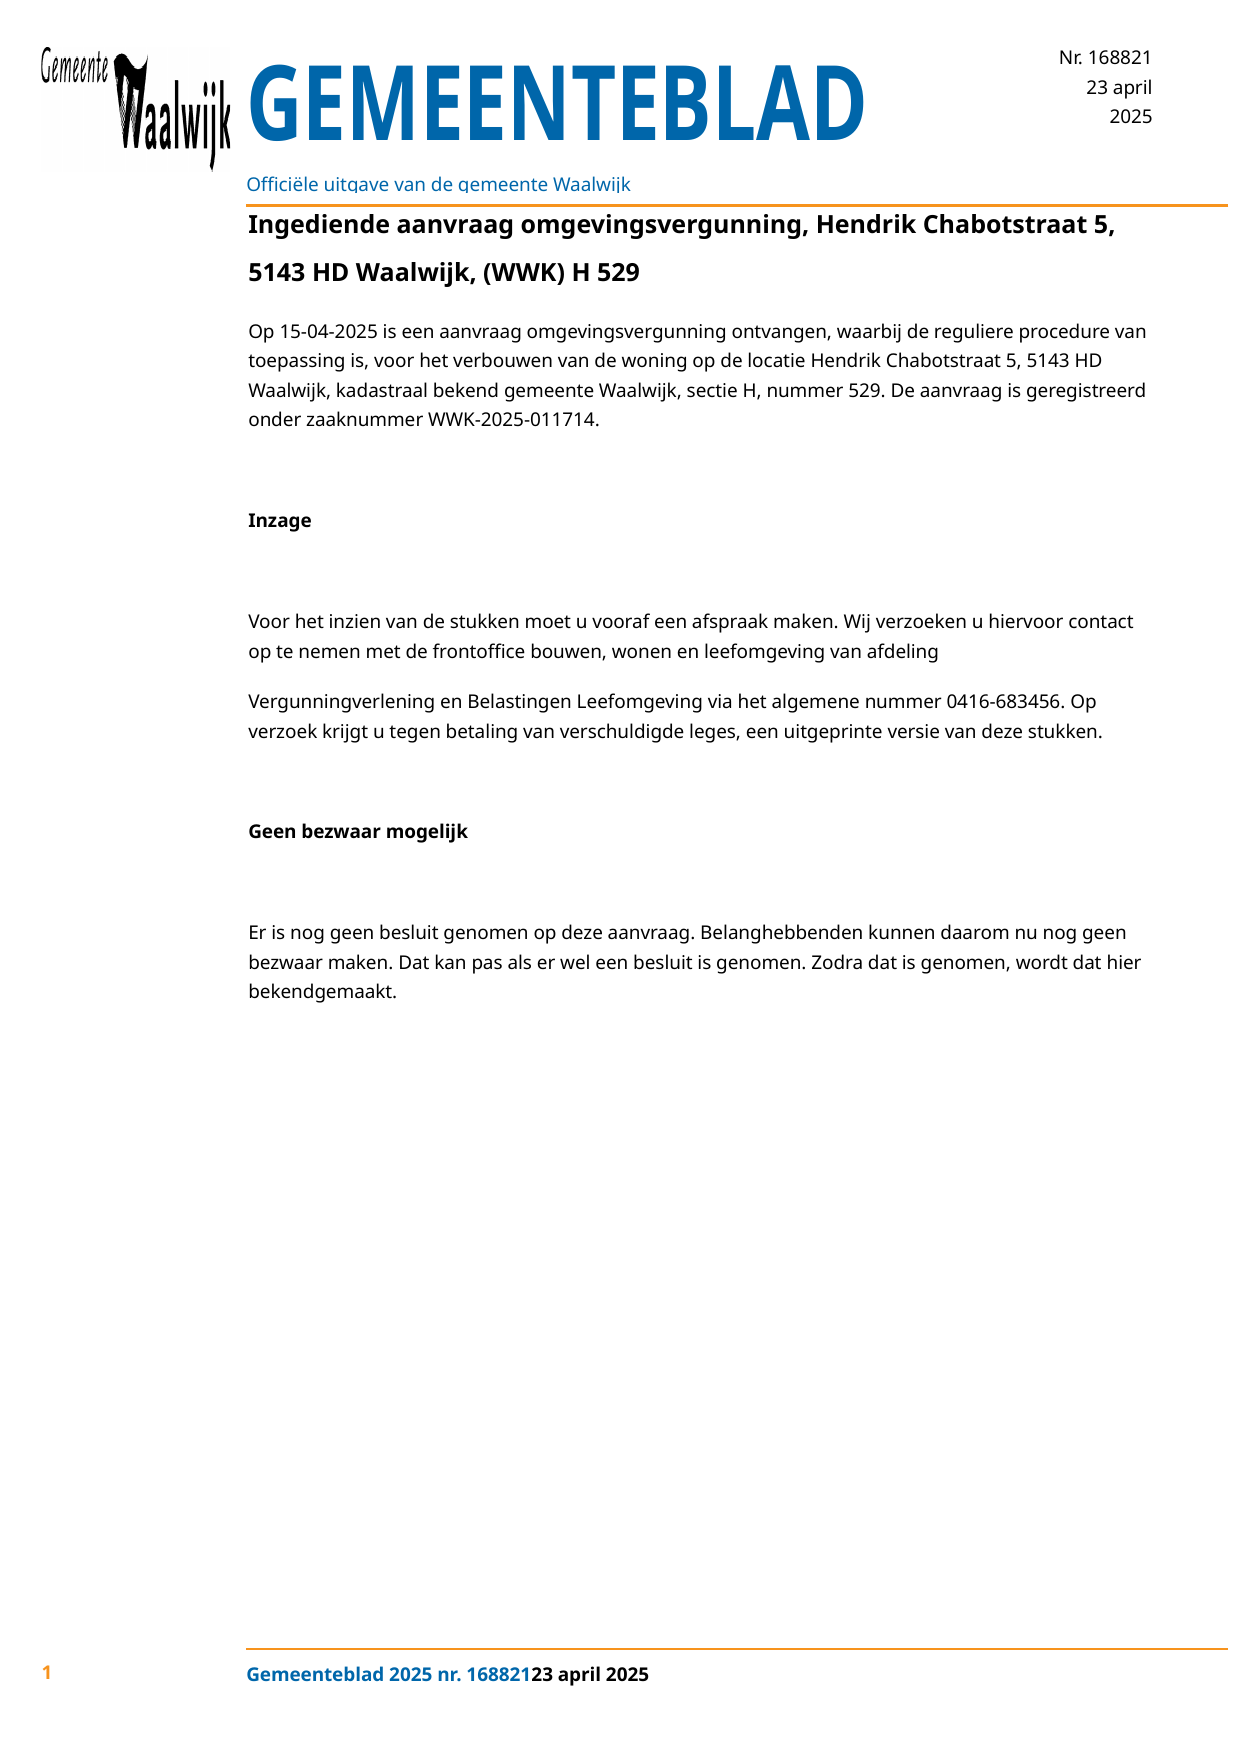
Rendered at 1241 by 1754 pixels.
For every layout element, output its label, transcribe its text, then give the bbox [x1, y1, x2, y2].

text Voor het inzien van de stukken moet u vooraf een afspraak maken. Wij verzoeken u hiervoor contact op te nemen met de frontoffice bouwen, wonen en leefomgeving van afdeling [248, 608, 1152, 664]
picture [41, 47, 231, 172]
text Ingediende aanvraag omgevingsvergunning, Hendrik Chabotstraat 5, 5143 HD Waalwijk, (WWK) H 529 [248, 207, 1152, 288]
text Er is nog geen besluit genomen op deze aanvraag. Belanghebbenden kunnen daarom nu nog geen bezwaar maken. Dat kan pas als er wel een besluit is genomen. Zodra dat is genomen, wordt dat hier bekendgemaakt. [248, 919, 1152, 1004]
text Geen bezwaar mogelijk [248, 819, 1152, 844]
text Op 15-04-2025 is een aanvraag omgevingsvergunning ontvangen, waarbij de reguliere procedure van toepassing is, voor het verbouwen van de woning op de locatie Hendrik Chabotstraat 5, 5143 HD Waalwijk, kadastraal bekend gemeente Waalwijk, sectie H, nummer 529. De aanvraag is geregistreerd onder zaaknummer WWK-2025-011714. [248, 318, 1152, 432]
text Inzage [248, 507, 1152, 533]
text Vergunningverlening en Belastingen Leefomgeving via het algemene nummer 0416-683456. Op verzoek krijgt u tegen betaling van verschuldigde leges, een uitgeprinte versie van deze stukken. [248, 688, 1152, 744]
